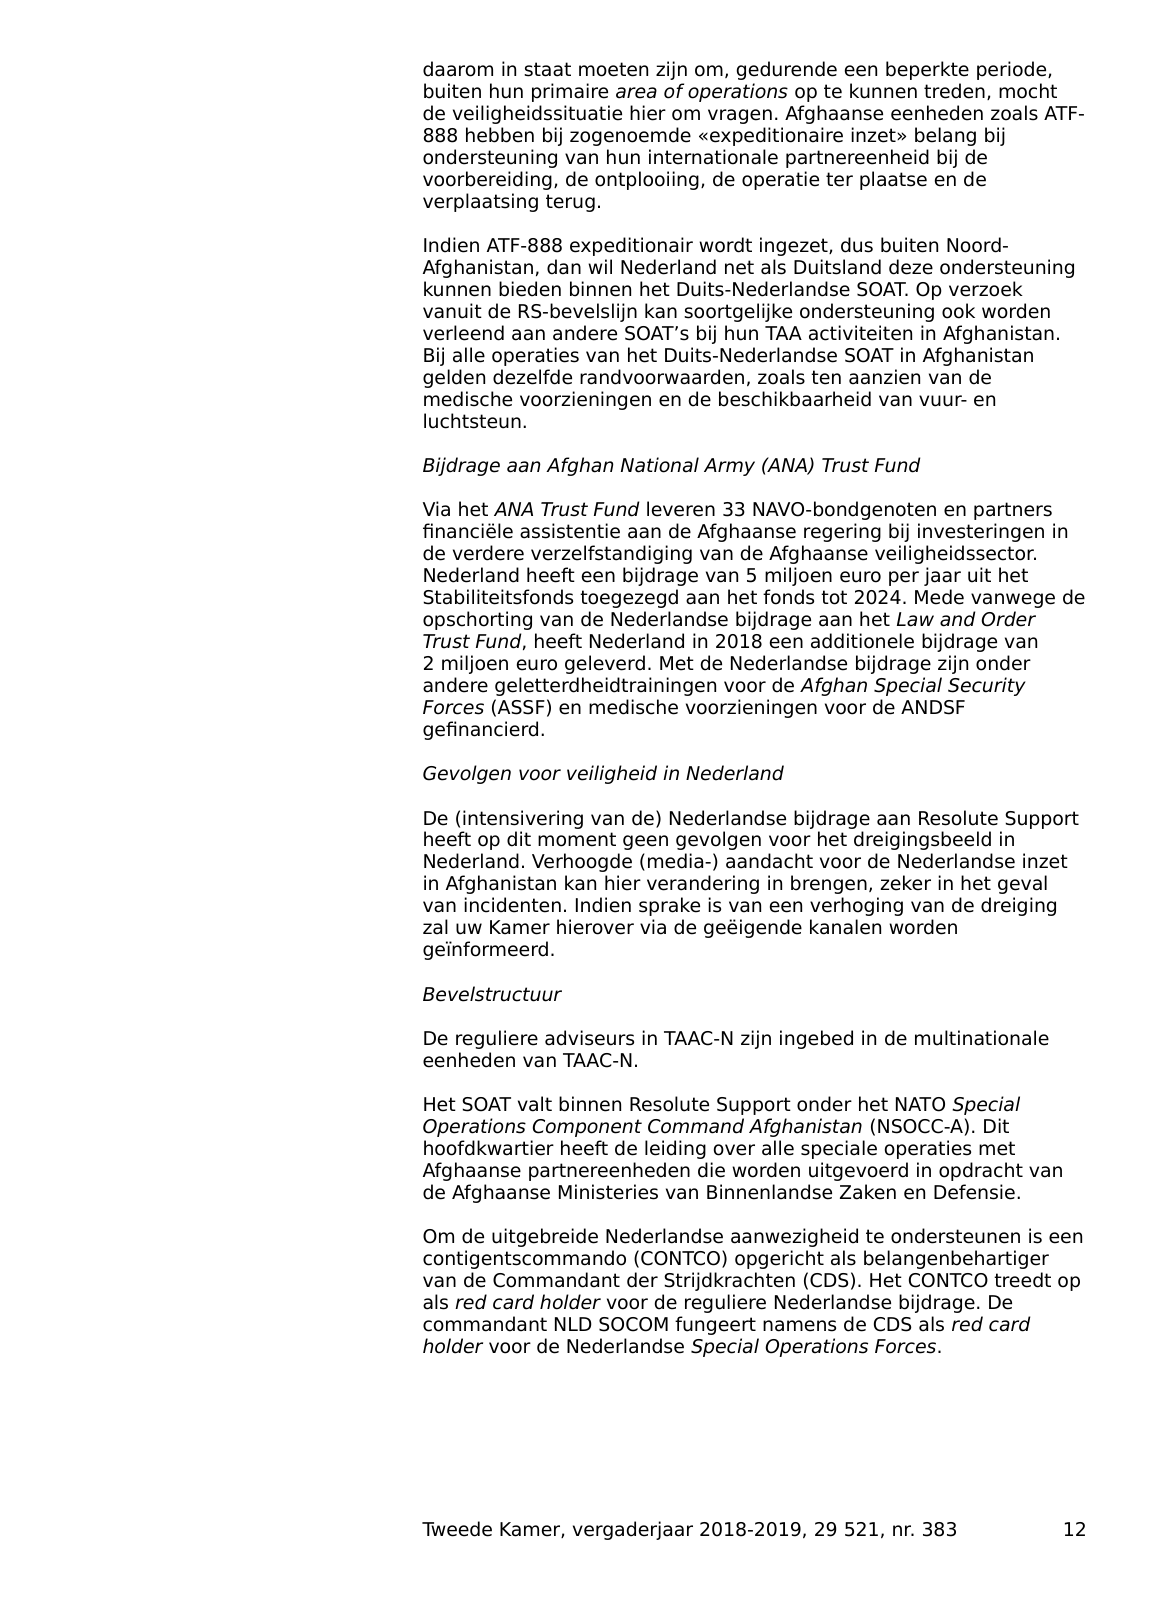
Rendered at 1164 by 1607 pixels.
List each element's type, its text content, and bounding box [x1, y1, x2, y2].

text De (intensivering van de) Nederlandse bijdrage aan Resolute Support heeft op dit moment geen gevolgen voor het dreigingsbeeld in Nederland. Verhoogde (media-) aandacht voor de Nederlandse inzet in Afghanistan kan hier verandering in brengen, zeker in het geval van incidenten. Indien sprake is van een verhoging van de dreiging zal uw Kamer hierover via de geëigende kanalen worden geïnformeerd. [422, 807, 1087, 961]
text daarom in staat moeten zijn om, gedurende een beperkte periode, buiten hun primaire area of operations op te kunnen treden, mocht de veiligheidssituatie hier om vragen. Afghaanse eenheden zoals ATF-888 hebben bij zogenoemde «expeditionaire inzet» belang bij ondersteuning van hun internationale partnereenheid bij de voorbereiding, de ontplooiing, de operatie ter plaatse en de verplaatsing terug. [422, 59, 1087, 213]
text Indien ATF-888 expeditionair wordt ingezet, dus buiten Noord-Afghanistan, dan wil Nederland net als Duitsland deze ondersteuning kunnen bieden binnen het Duits-Nederlandse SOAT. Op verzoek vanuit de RS-bevelslijn kan soortgelijke ondersteuning ook worden verleend aan andere SOAT’s bij hun TAA activiteiten in Afghanistan. Bij alle operaties van het Duits-Nederlandse SOAT in Afghanistan gelden dezelfde randvoorwaarden, zoals ten aanzien van de medische voorzieningen en de beschikbaarheid van vuur- en luchtsteun. [422, 235, 1087, 433]
subtitle Bijdrage aan Afghan National Army (ANA) Trust Fund [422, 455, 1087, 477]
text Via het ANA Trust Fund leveren 33 NAVO-bondgenoten en partners financiële assistentie aan de Afghaanse regering bij investeringen in de verdere verzelfstandiging van de Afghaanse veiligheidssector. Nederland heeft een bijdrage van 5 miljoen euro per jaar uit het Stabiliteitsfonds toegezegd aan het fonds tot 2024. Mede vanwege de opschorting van de Nederlandse bijdrage aan het Law and Order Trust Fund, heeft Nederland in 2018 een additionele bijdrage van 2 miljoen euro geleverd. Met de Nederlandse bijdrage zijn onder andere geletterdheidtrainingen voor de Afghan Special Security Forces (ASSF) en medische voorzieningen voor de ANDSF gefinancierd. [422, 499, 1087, 741]
subtitle Bevelstructuur [422, 983, 1087, 1005]
text Het SOAT valt binnen Resolute Support onder het NATO Special Operations Component Command Afghanistan (NSOCC-A). Dit hoofdkwartier heeft de leiding over alle speciale operaties met Afghaanse partnereenheden die worden uitgevoerd in opdracht van de Afghaanse Ministeries van Binnenlandse Zaken en Defensie. [422, 1094, 1087, 1204]
text De reguliere adviseurs in TAAC-N zijn ingebed in de multinationale eenheden van TAAC-N. [422, 1028, 1087, 1072]
text Om de uitgebreide Nederlandse aanwezigheid te ondersteunen is een contigentscommando (CONTCO) opgericht als belangenbehartiger van de Commandant der Strijdkrachten (CDS). Het CONTCO treedt op als red card holder voor de reguliere Nederlandse bijdrage. De commandant NLD SOCOM fungeert namens de CDS als red card holder voor de Nederlandse Special Operations Forces. [422, 1226, 1087, 1358]
subtitle Gevolgen voor veiligheid in Nederland [422, 763, 1087, 785]
